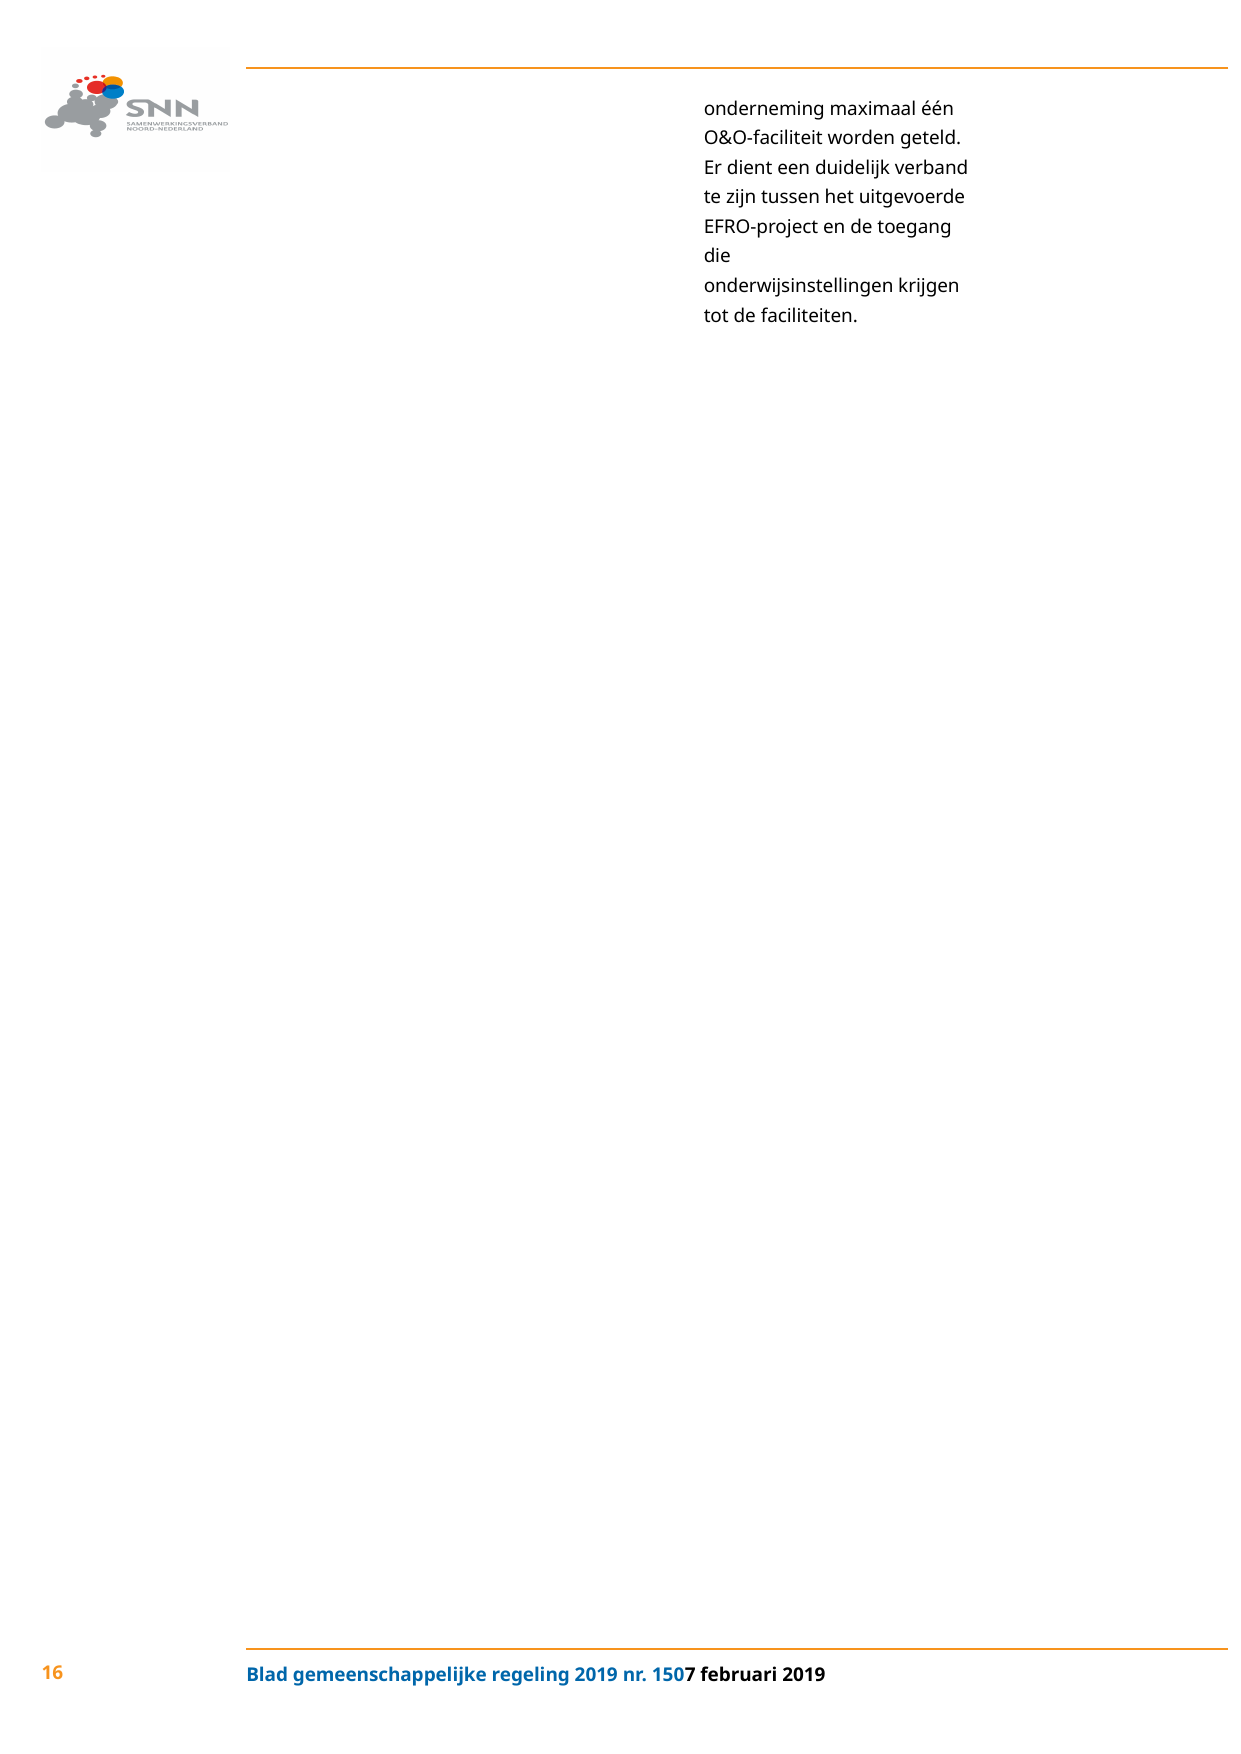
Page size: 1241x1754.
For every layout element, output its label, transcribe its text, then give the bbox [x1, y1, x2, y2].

table_cell [977, 95, 1152, 328]
table_cell onderneming maximaal één O&O-faciliteit worden geteld. Er dient een duidelijk verband te zijn tussen het uitgevoerde EFRO-project en de toegang die onderwijsinstellingen krijgen tot de faciliteiten. [704, 95, 977, 328]
picture [41, 47, 231, 172]
table_cell [423, 95, 703, 328]
table_cell [248, 95, 423, 328]
